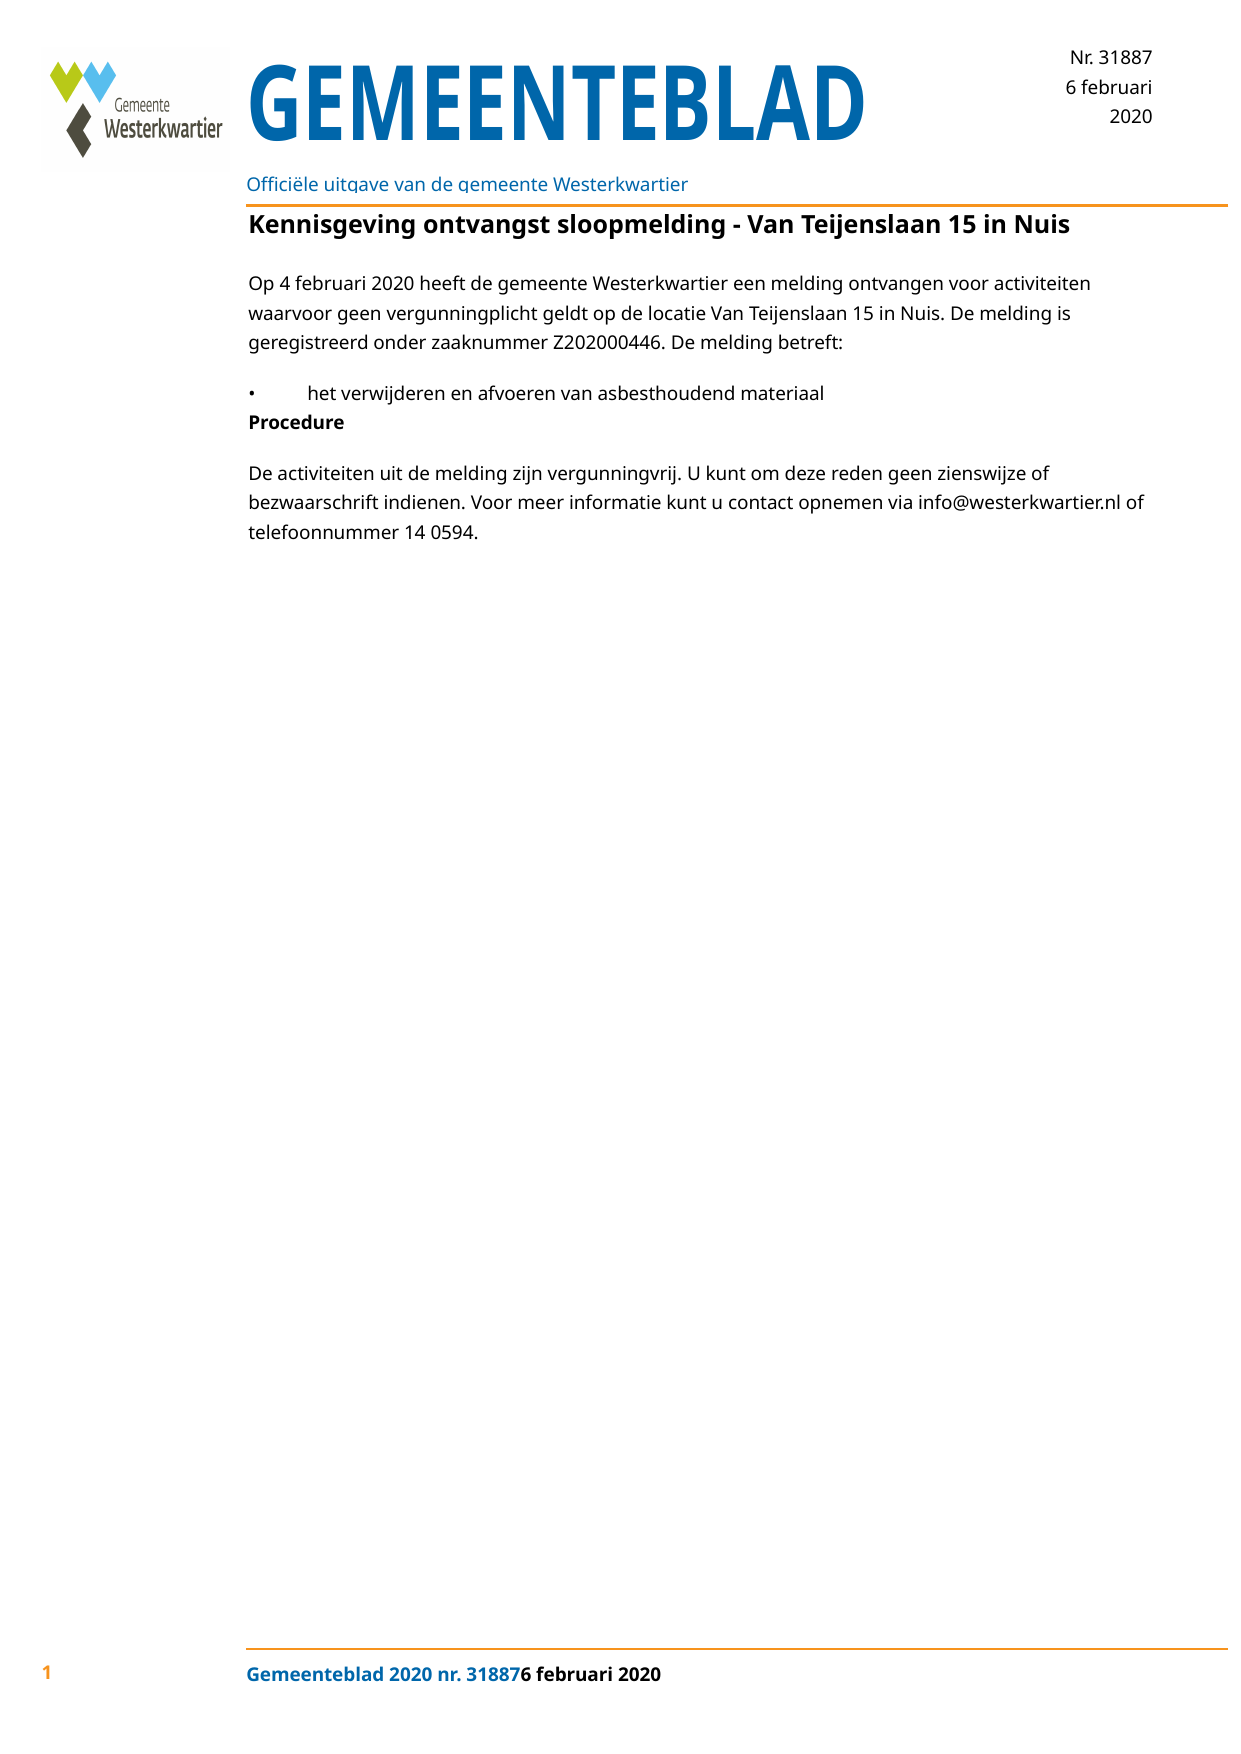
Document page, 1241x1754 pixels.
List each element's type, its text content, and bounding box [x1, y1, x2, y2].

text Procedure [248, 409, 1152, 435]
list het verwijderen en afvoeren van asbesthoudend materiaal [248, 380, 1152, 406]
text Kennisgeving ontvangst sloopmelding - Van Teijenslaan 15 in Nuis [248, 207, 1152, 241]
picture [41, 47, 231, 172]
text De activiteiten uit de melding zijn vergunningvrij. U kunt om deze reden geen zienswijze of bezwaarschrift indienen. Voor meer informatie kunt u contact opnemen via info@westerkwartier.nl of telefoonnummer 14 0594. [248, 460, 1152, 545]
text Op 4 februari 2020 heeft de gemeente Westerkwartier een melding ontvangen voor activiteiten waarvoor geen vergunningplicht geldt op de locatie Van Teijenslaan 15 in Nuis. De melding is geregistreerd onder zaaknummer Z202000446. De melding betreft: [248, 270, 1152, 355]
